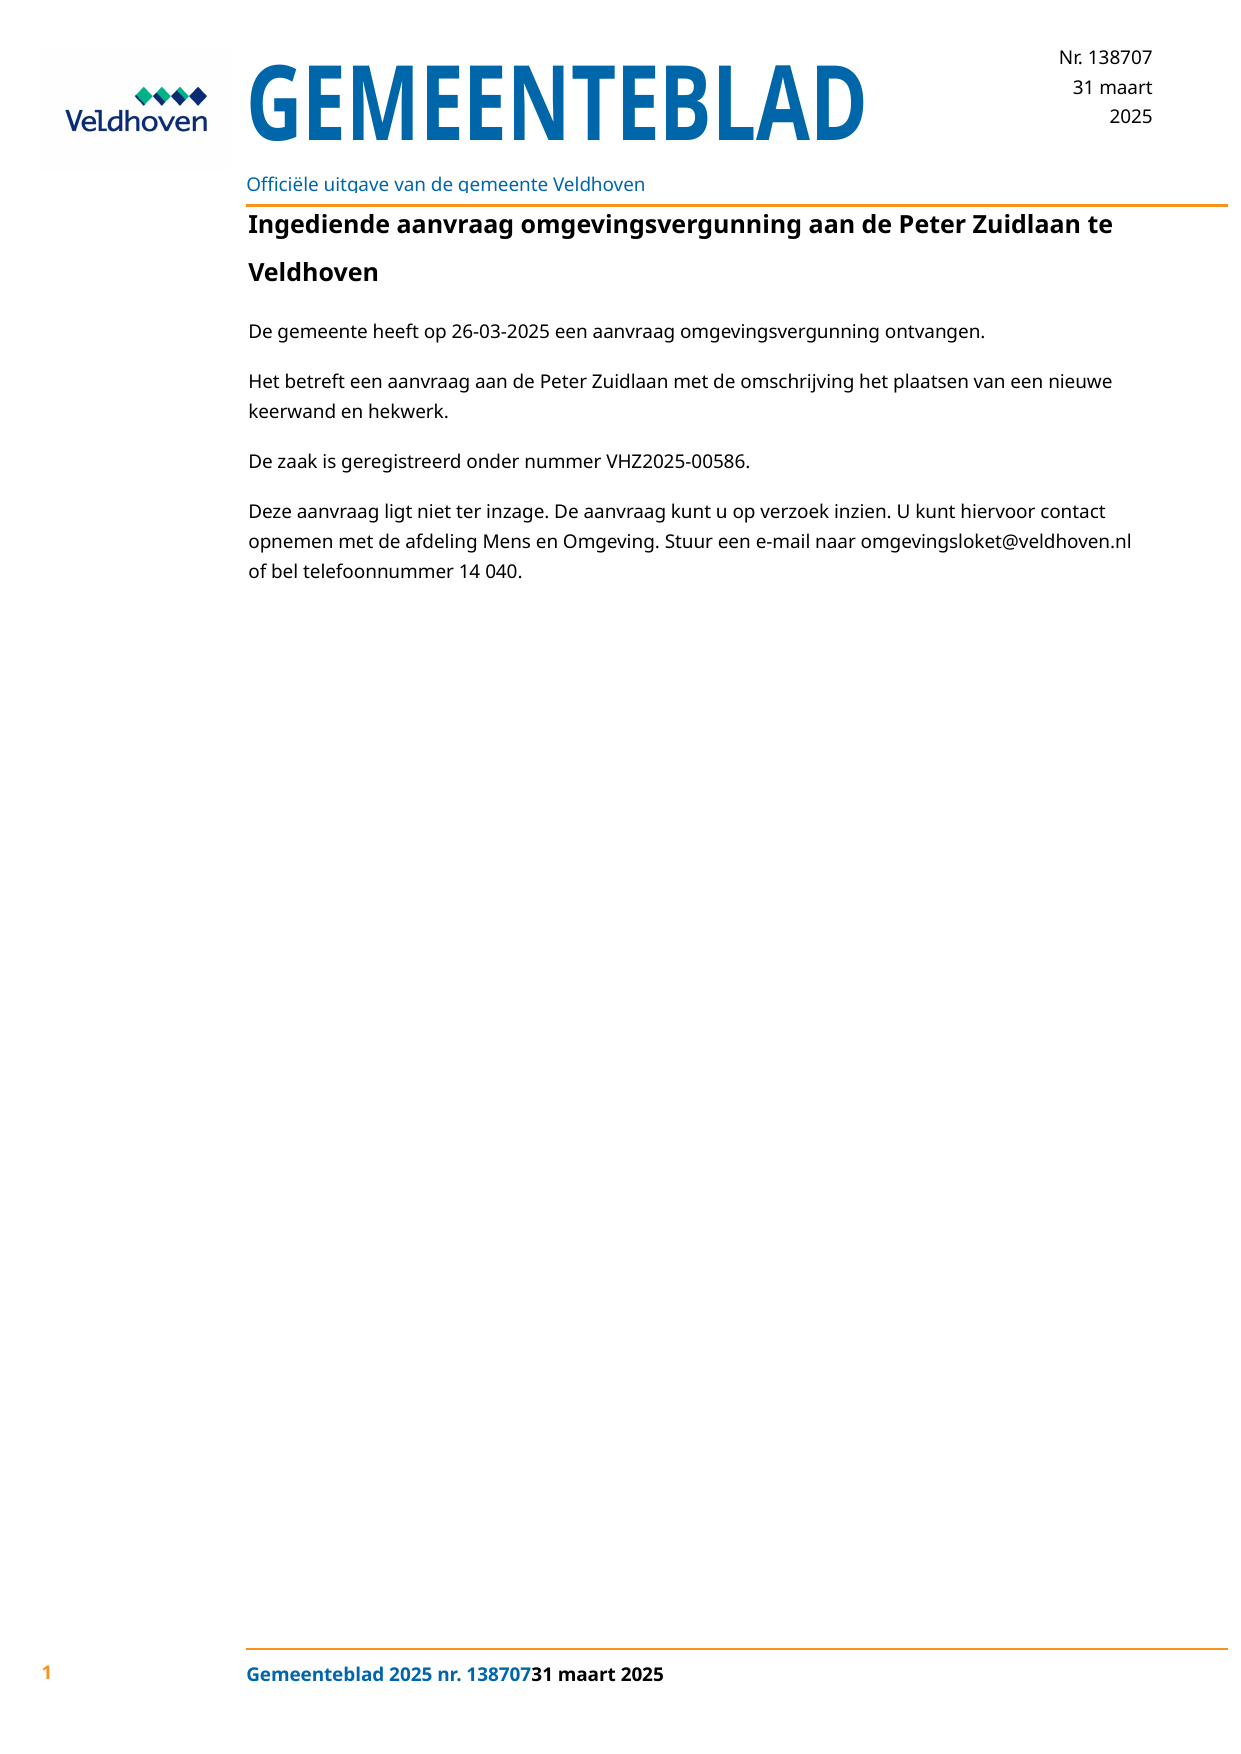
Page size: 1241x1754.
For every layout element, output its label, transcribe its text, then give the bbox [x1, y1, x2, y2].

text Het betreft een aanvraag aan de Peter Zuidlaan met de omschrijving het plaatsen van een nieuwe keerwand en hekwerk. [248, 368, 1152, 424]
picture [41, 47, 231, 172]
text De gemeente heeft op 26-03-2025 een aanvraag omgevingsvergunning ontvangen. [248, 318, 1152, 344]
text Ingediende aanvraag omgevingsvergunning aan de Peter Zuidlaan te Veldhoven [248, 207, 1152, 288]
text Deze aanvraag ligt niet ter inzage. De aanvraag kunt u op verzoek inzien. U kunt hiervoor contact opnemen met de afdeling Mens en Omgeving. Stuur een e-mail naar omgevingsloket@veldhoven.nl of bel telefoonnummer 14 040. [248, 499, 1152, 584]
text De zaak is geregistreerd onder nummer VHZ2025-00586. [248, 448, 1152, 474]
